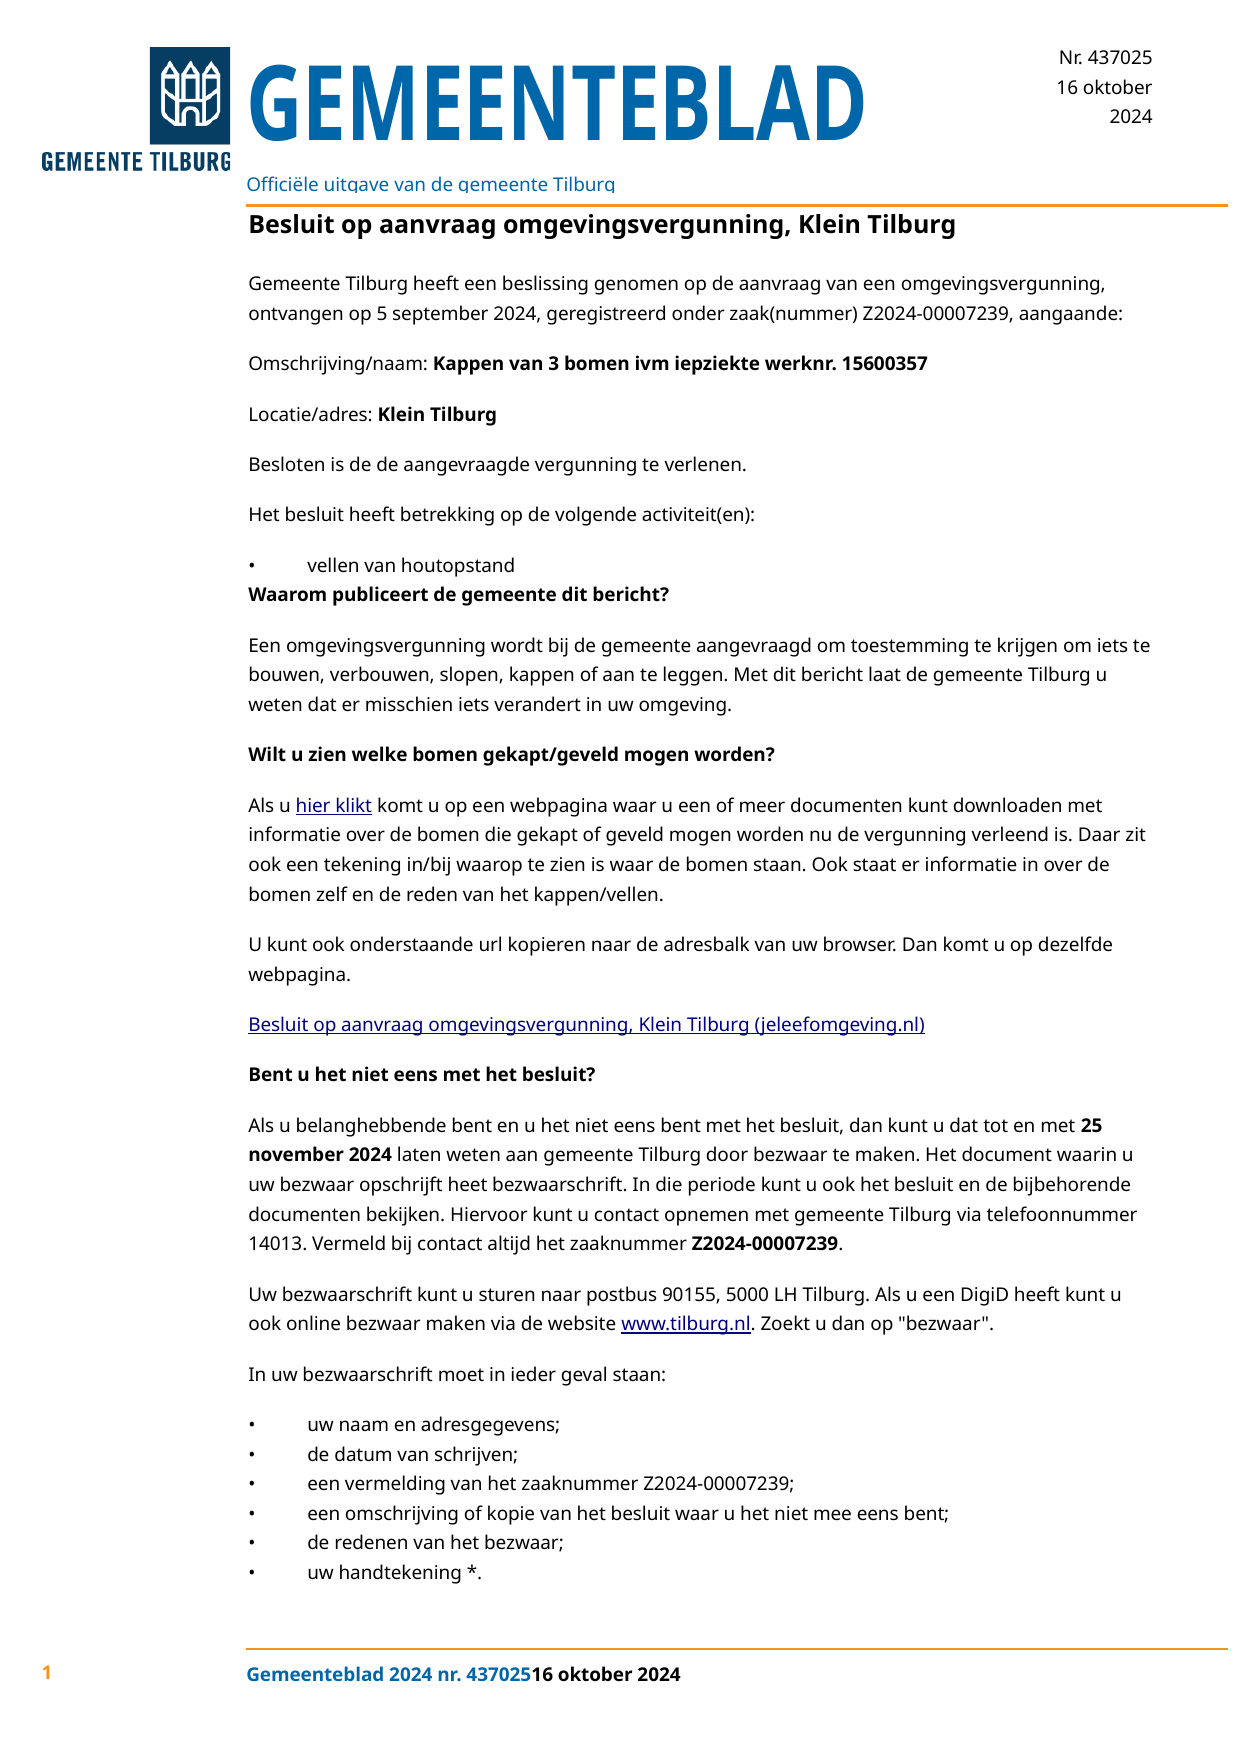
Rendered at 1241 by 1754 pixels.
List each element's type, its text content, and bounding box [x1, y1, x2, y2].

list uw naam en adresgegevens; [248, 1411, 1152, 1437]
text U kunt ook onderstaande url kopieren naar de adresbalk van uw browser. Dan komt u op dezelfde webpagina. [248, 931, 1152, 986]
list de datum van schrijven; [248, 1441, 1152, 1466]
text Gemeente Tilburg heeft een beslissing genomen op de aanvraag van een omgevingsvergunning, ontvangen op 5 september 2024, geregistreerd onder zaak(nummer) Z2024-00007239, aangaande: [248, 270, 1152, 326]
text Als u belanghebbende bent en u het niet eens bent met het besluit, dan kunt u dat tot en met 25 november 2024 laten weten aan gemeente Tilburg door bezwaar te maken. Het document waarin u uw bezwaar opschrijft heet bezwaarschrift. In die periode kunt u ook het besluit en de bijbehorende documenten bekijken. Hiervoor kunt u contact opnemen met gemeente Tilburg via telefoonnummer 14013. Vermeld bij contact altijd het zaaknummer Z2024-00007239. [248, 1112, 1152, 1256]
text Een omgevingsvergunning wordt bij de gemeente aangevraagd om toestemming te krijgen om iets te bouwen, verbouwen, slopen, kappen of aan te leggen. Met dit bericht laat de gemeente Tilburg u weten dat er misschien iets verandert in uw omgeving. [248, 632, 1152, 717]
list een vermelding van het zaaknummer Z2024-00007239; [248, 1470, 1152, 1496]
list uw handtekening *. [248, 1559, 1152, 1585]
text Omschrijving/naam: Kappen van 3 bomen ivm iepziekte werknr. 15600357 [248, 350, 1152, 376]
text Als u hier klikt komt u op een webpagina waar u een of meer documenten kunt downloaden met informatie over de bomen die gekapt of geveld mogen worden nu de vergunning verleend is. Daar zit ook een tekening in/bij waarop te zien is waar de bomen staan. Ook staat er informatie in over de bomen zelf en de reden van het kappen/vellen. [248, 792, 1152, 906]
picture [41, 47, 231, 172]
text In uw bezwaarschrift moet in ieder geval staan: [248, 1361, 1152, 1386]
text Wilt u zien welke bomen gekapt/geveld mogen worden? [248, 742, 1152, 767]
list een omschrijving of kopie van het besluit waar u het niet mee eens bent; [248, 1500, 1152, 1526]
text Besluit op aanvraag omgevingsvergunning, Klein Tilburg [248, 207, 1152, 241]
list vellen van houtopstand [248, 552, 1152, 578]
text Besloten is de de aangevraagde vergunning te verlenen. [248, 451, 1152, 477]
text Het besluit heeft betrekking op de volgende activiteit(en): [248, 502, 1152, 527]
text Waarom publiceert de gemeente dit bericht? [248, 582, 1152, 607]
text Besluit op aanvraag omgevingsvergunning, Klein Tilburg (jeleefomgeving.nl) [248, 1011, 1152, 1037]
text Uw bezwaarschrift kunt u sturen naar postbus 90155, 5000 LH Tilburg. Als u een DigiD heeft kunt u ook online bezwaar maken via de website www.tilburg.nl. Zoekt u dan op "bezwaar". [248, 1281, 1152, 1336]
list de redenen van het bezwaar; [248, 1529, 1152, 1555]
text Locatie/adres: Klein Tilburg [248, 401, 1152, 426]
text Bent u het niet eens met het besluit? [248, 1062, 1152, 1087]
